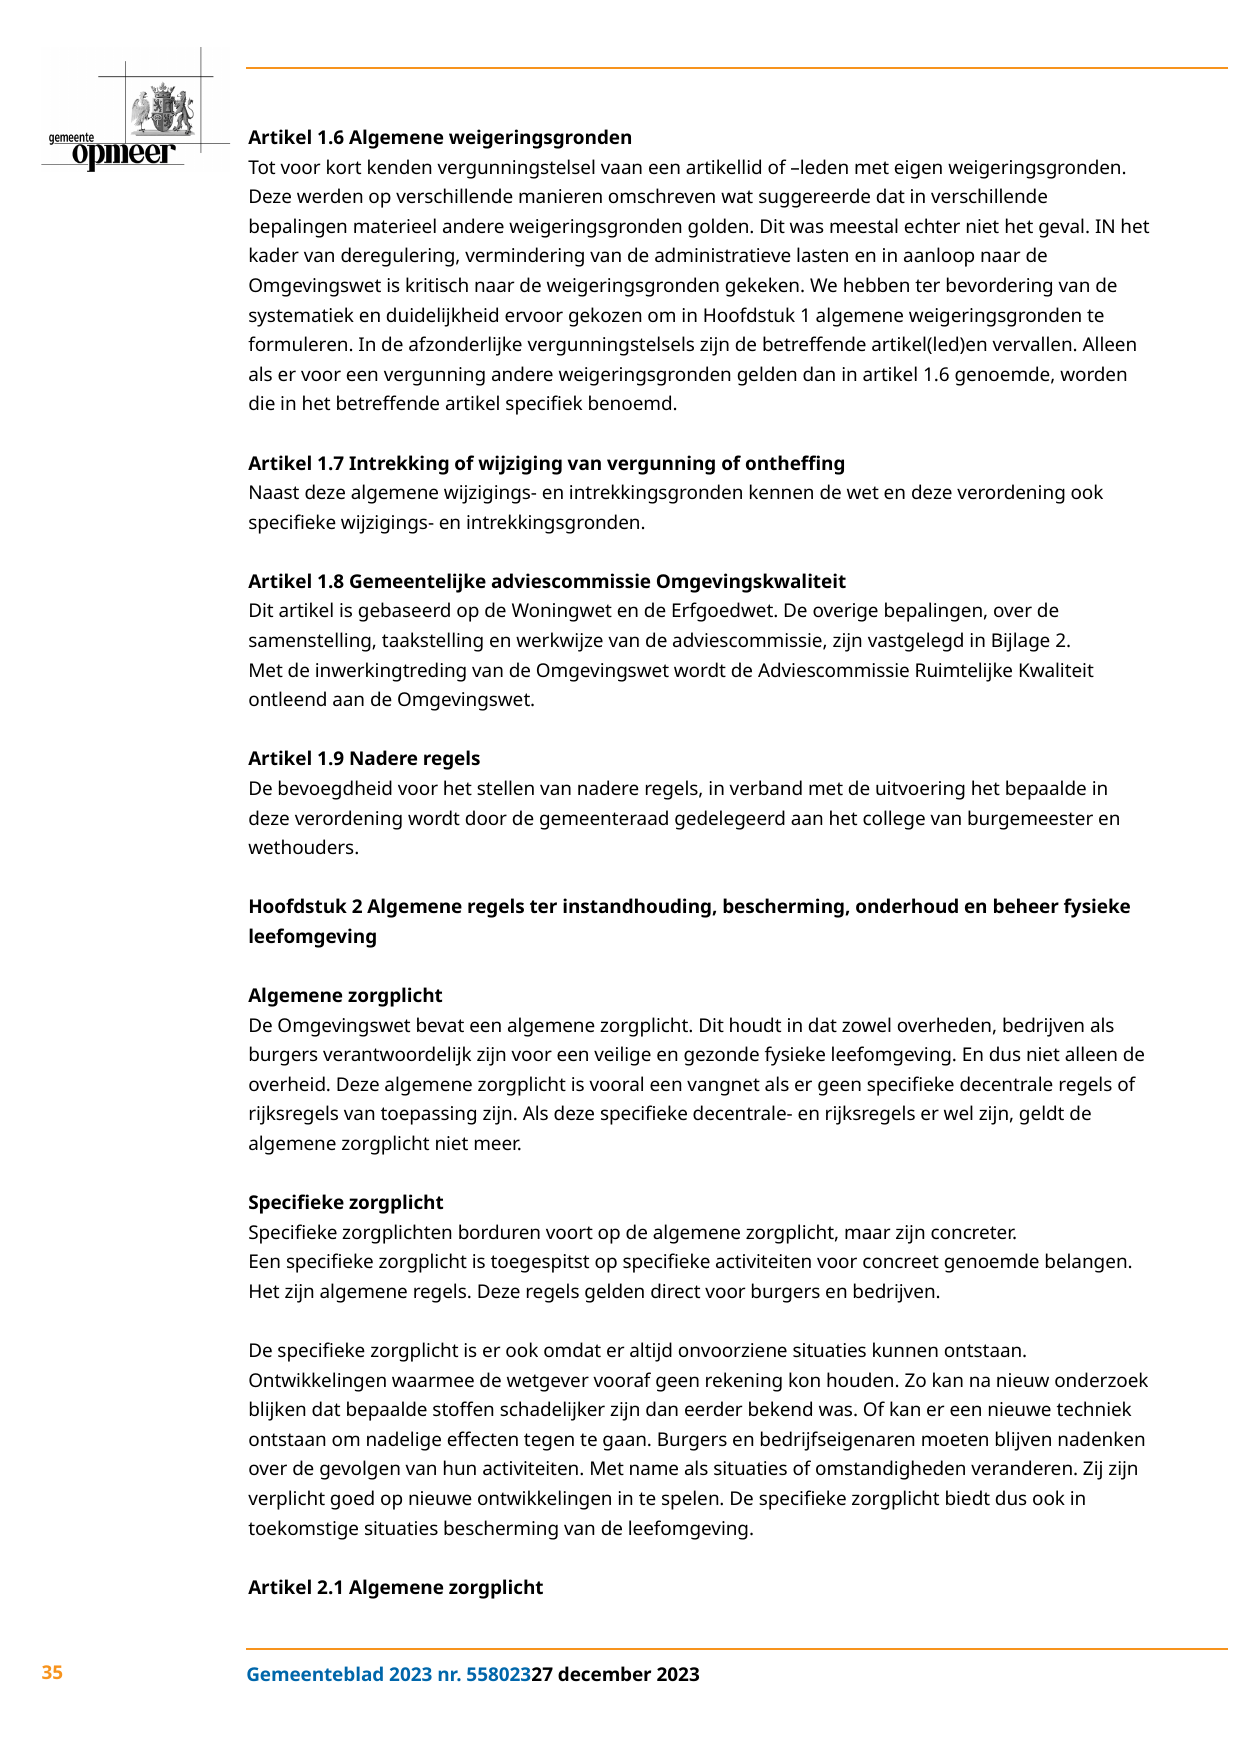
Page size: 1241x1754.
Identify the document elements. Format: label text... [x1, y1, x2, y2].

text De specifieke zorgplicht is er ook omdat er altijd onvoorziene situaties kunnen ontstaan. Ontwikkelingen waarmee de wetgever vooraf geen rekening kon houden. Zo kan na nieuw onderzoek blijken dat bepaalde stoffen schadelijker zijn dan eerder bekend was. Of kan er een nieuwe techniek ontstaan om nadelige effecten tegen te gaan. Burgers en bedrijfseigenaren moeten blijven nadenken over de gevolgen van hun activiteiten. Met name als situaties of omstandigheden veranderen. Zij zijn verplicht goed op nieuwe ontwikkelingen in te spelen. De specifieke zorgplicht biedt dus ook in toekomstige situaties bescherming van de leefomgeving. [248, 1337, 1152, 1541]
text Artikel 1.6 Algemene weigeringsgronden [248, 124, 1152, 150]
text De Omgevingswet bevat een algemene zorgplicht. Dit houdt in dat zowel overheden, bedrijven als burgers verantwoordelijk zijn voor een veilige en gezonde fysieke leefomgeving. En dus niet alleen de overheid. Deze algemene zorgplicht is vooral een vangnet als er geen specifieke decentrale regels of rijksregels van toepassing zijn. Als deze specifieke decentrale- en rijksregels er wel zijn, geldt de algemene zorgplicht niet meer. [248, 1012, 1152, 1156]
text De bevoegdheid voor het stellen van nadere regels, in verband met de uitvoering het bepaalde in deze verordening wordt door de gemeenteraad gedelegeerd aan het college van burgemeester en wethouders. [248, 775, 1152, 860]
text Tot voor kort kenden vergunningstelsel vaan een artikellid of –leden met eigen weigeringsgronden. Deze werden op verschillende manieren omschreven wat suggereerde dat in verschillende bepalingen materieel andere weigeringsgronden golden. Dit was meestal echter niet het geval. IN het kader van deregulering, vermindering van de administratieve lasten en in aanloop naar de Omgevingswet is kritisch naar de weigeringsgronden gekeken. We hebben ter bevordering van de systematiek en duidelijkheid ervoor gekozen om in Hoofdstuk 1 algemene weigeringsgronden te formuleren. In de afzonderlijke vergunningstelsels zijn de betreffende artikel(led)en vervallen. Alleen als er voor een vergunning andere weigeringsgronden gelden dan in artikel 1.6 genoemde, worden die in het betreffende artikel specifiek benoemd. [248, 154, 1152, 416]
text Artikel 1.7 Intrekking of wijziging van vergunning of ontheffing [248, 450, 1152, 476]
text Hoofdstuk 2 Algemene regels ter instandhouding, bescherming, onderhoud en beheer fysieke leefomgeving [248, 893, 1152, 949]
text Artikel 1.9 Nadere regels [248, 746, 1152, 771]
text Algemene zorgplicht [248, 982, 1152, 1008]
picture [41, 47, 231, 172]
text Artikel 1.8 Gemeentelijke adviescommissie Omgevingskwaliteit [248, 568, 1152, 594]
text Specifieke zorgplichten borduren voort op de algemene zorgplicht, maar zijn concreter. [248, 1219, 1152, 1245]
text Naast deze algemene wijzigings- en intrekkingsgronden kennen de wet en deze verordening ook specifieke wijzigings- en intrekkingsgronden. [248, 479, 1152, 535]
text Dit artikel is gebaseerd op de Woningwet en de Erfgoedwet. De overige bepalingen, over de samenstelling, taakstelling en werkwijze van de adviescommissie, zijn vastgelegd in Bijlage 2. [248, 598, 1152, 653]
text Met de inwerkingtreding van de Omgevingswet wordt de Adviescommissie Ruimtelijke Kwaliteit ontleend aan de Omgevingswet. [248, 657, 1152, 712]
text Een specifieke zorgplicht is toegespitst op specifieke activiteiten voor concreet genoemde belangen. Het zijn algemene regels. Deze regels gelden direct voor burgers en bedrijven. [248, 1248, 1152, 1304]
text Specifieke zorgplicht [248, 1189, 1152, 1215]
text Artikel 2.1 Algemene zorgplicht [248, 1574, 1152, 1600]
